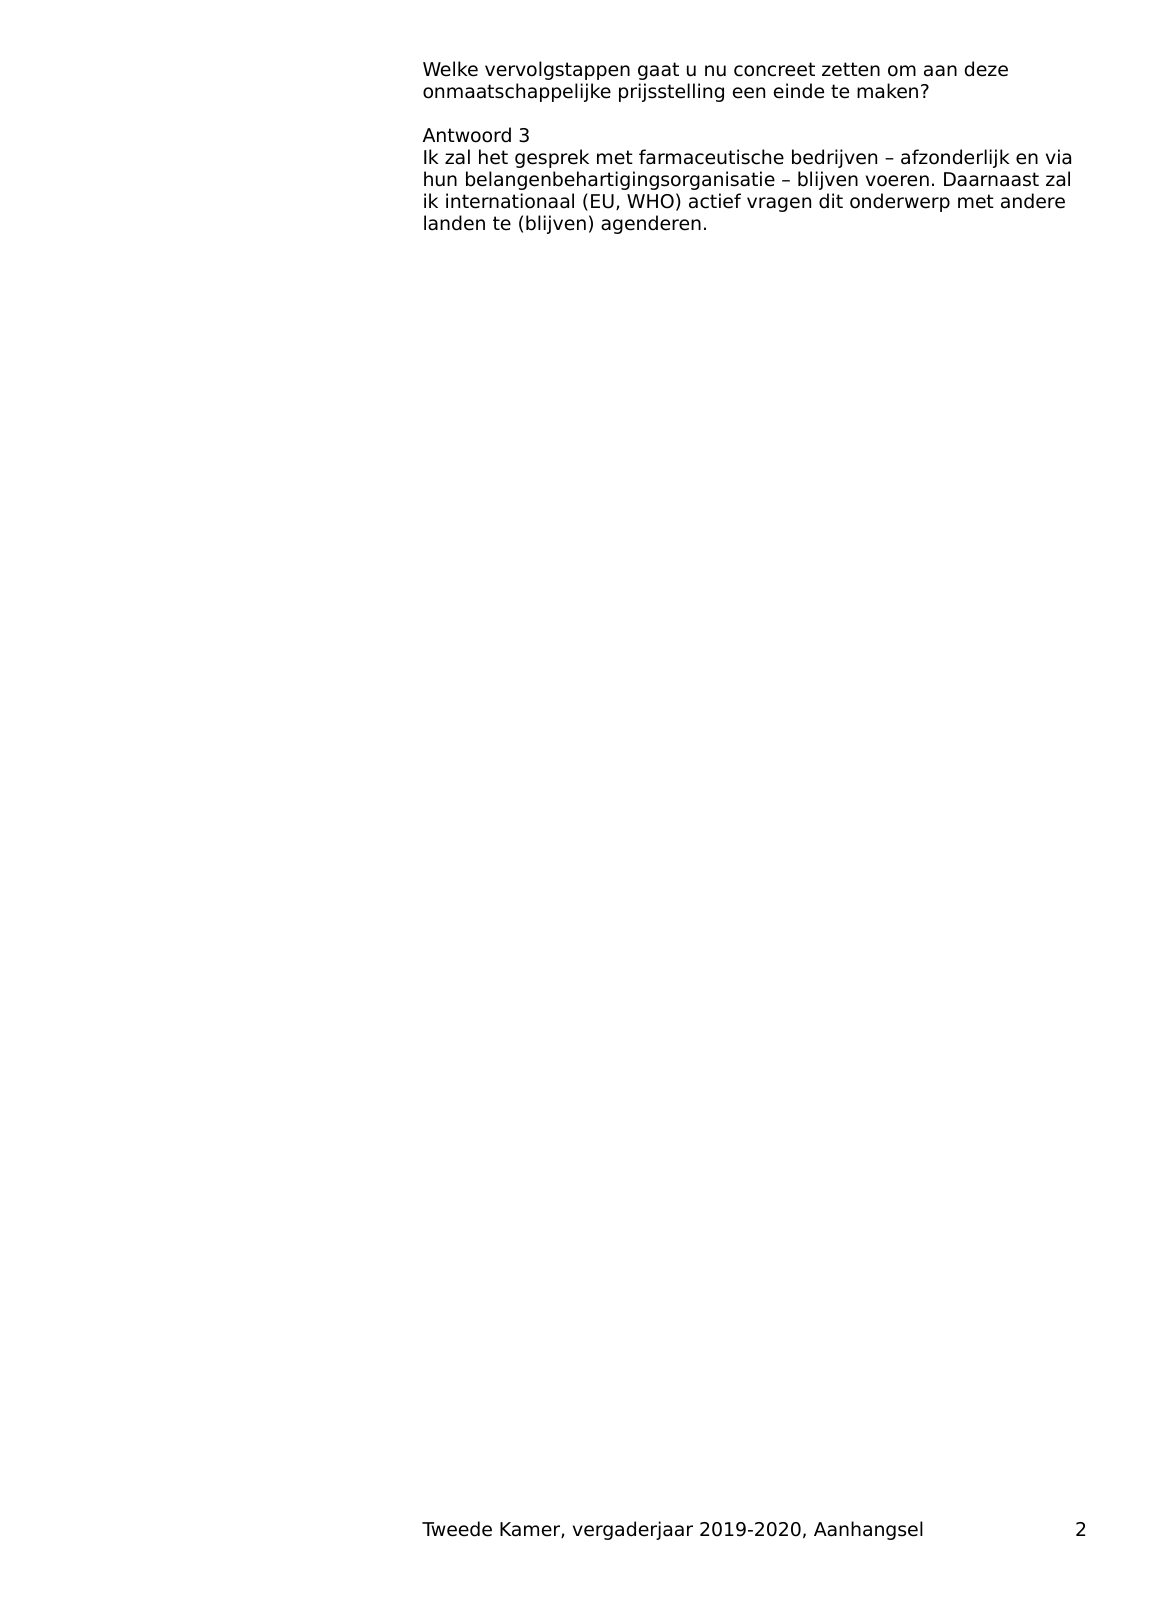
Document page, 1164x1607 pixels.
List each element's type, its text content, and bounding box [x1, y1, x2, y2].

text Ik zal het gesprek met farmaceutische bedrijven – afzonderlijk en via hun belangenbehartigingsorganisatie – blijven voeren. Daarnaast zal ik internationaal (EU, WHO) actief vragen dit onderwerp met andere landen te (blijven) agenderen. [422, 147, 1087, 235]
text Antwoord 3 [422, 125, 1087, 147]
text Welke vervolgstappen gaat u nu concreet zetten om aan deze onmaatschappelijke prijsstelling een einde te maken? [422, 59, 1087, 103]
